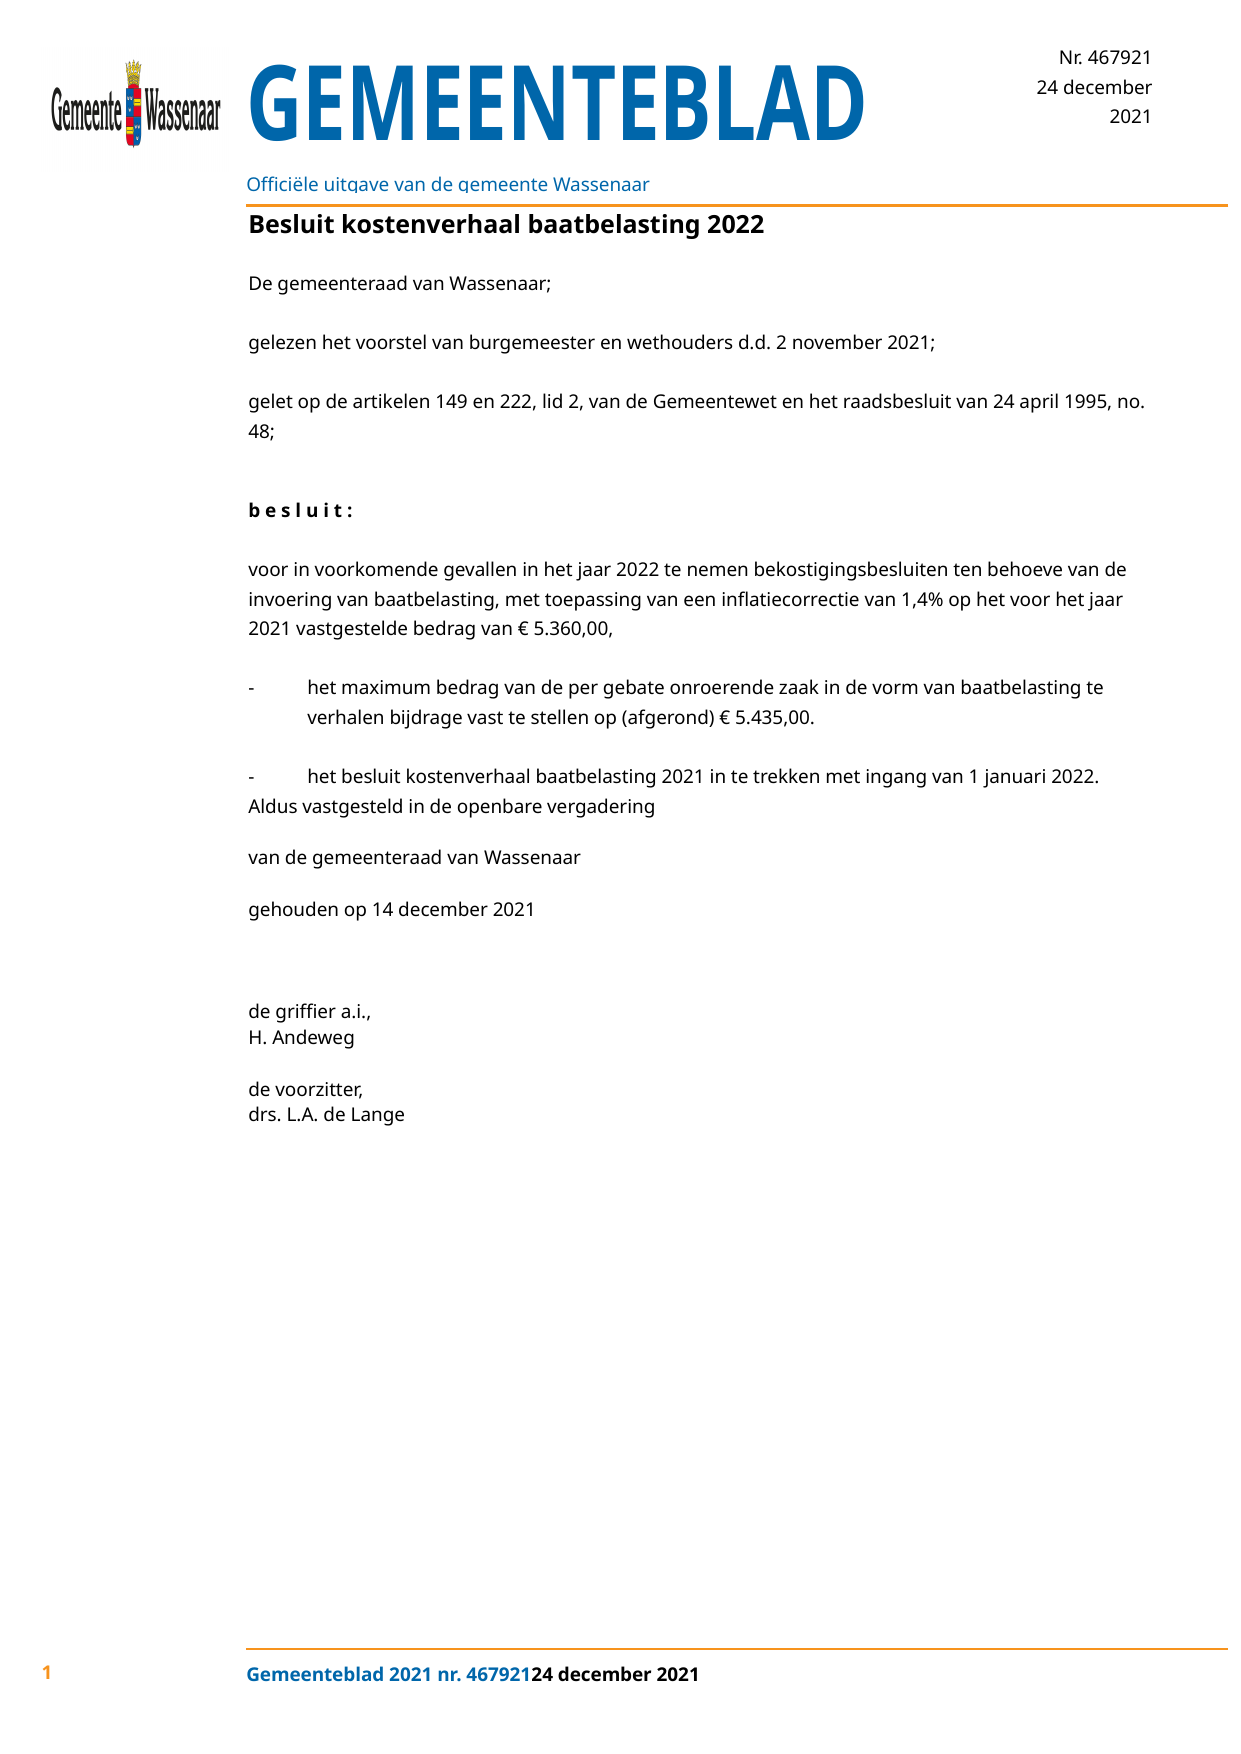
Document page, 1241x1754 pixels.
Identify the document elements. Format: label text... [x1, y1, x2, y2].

text voor in voorkomende gevallen in het jaar 2022 te nemen bekostigingsbesluiten ten behoeve van de invoering van baatbelasting, met toepassing van een inflatiecorrectie van 1,4% op het voor het jaar 2021 vastgestelde bedrag van € 5.360,00, [248, 556, 1152, 641]
text drs. L.A. de Lange [248, 1102, 1152, 1127]
picture [41, 47, 231, 172]
text de griffier a.i., [248, 999, 1152, 1024]
text van de gemeenteraad van Wassenaar [248, 844, 1152, 870]
text de voorzitter, [248, 1076, 1152, 1102]
text gelet op de artikelen 149 en 222, lid 2, van de Gemeentewet en het raadsbesluit van 24 april 1995, no. 48; [248, 389, 1152, 444]
text Besluit kostenverhaal baatbelasting 2022 [248, 207, 1152, 241]
text Aldus vastgesteld in de openbare vergadering [248, 793, 1152, 819]
text De gemeenteraad van Wassenaar; [248, 270, 1152, 296]
list het maximum bedrag van de per gebate onroerende zaak in de vorm van baatbelasting te verhalen bijdrage vast te stellen op (afgerond) € 5.435,00. [248, 674, 1152, 730]
list het besluit kostenverhaal baatbelasting 2021 in te trekken met ingang van 1 januari 2022. [248, 763, 1152, 789]
text b e s l u i t : [248, 497, 1152, 523]
text gelezen het voorstel van burgemeester en wethouders d.d. 2 november 2021; [248, 329, 1152, 355]
text gehouden op 14 december 2021 [248, 896, 1152, 922]
text H. Andeweg [248, 1024, 1152, 1050]
